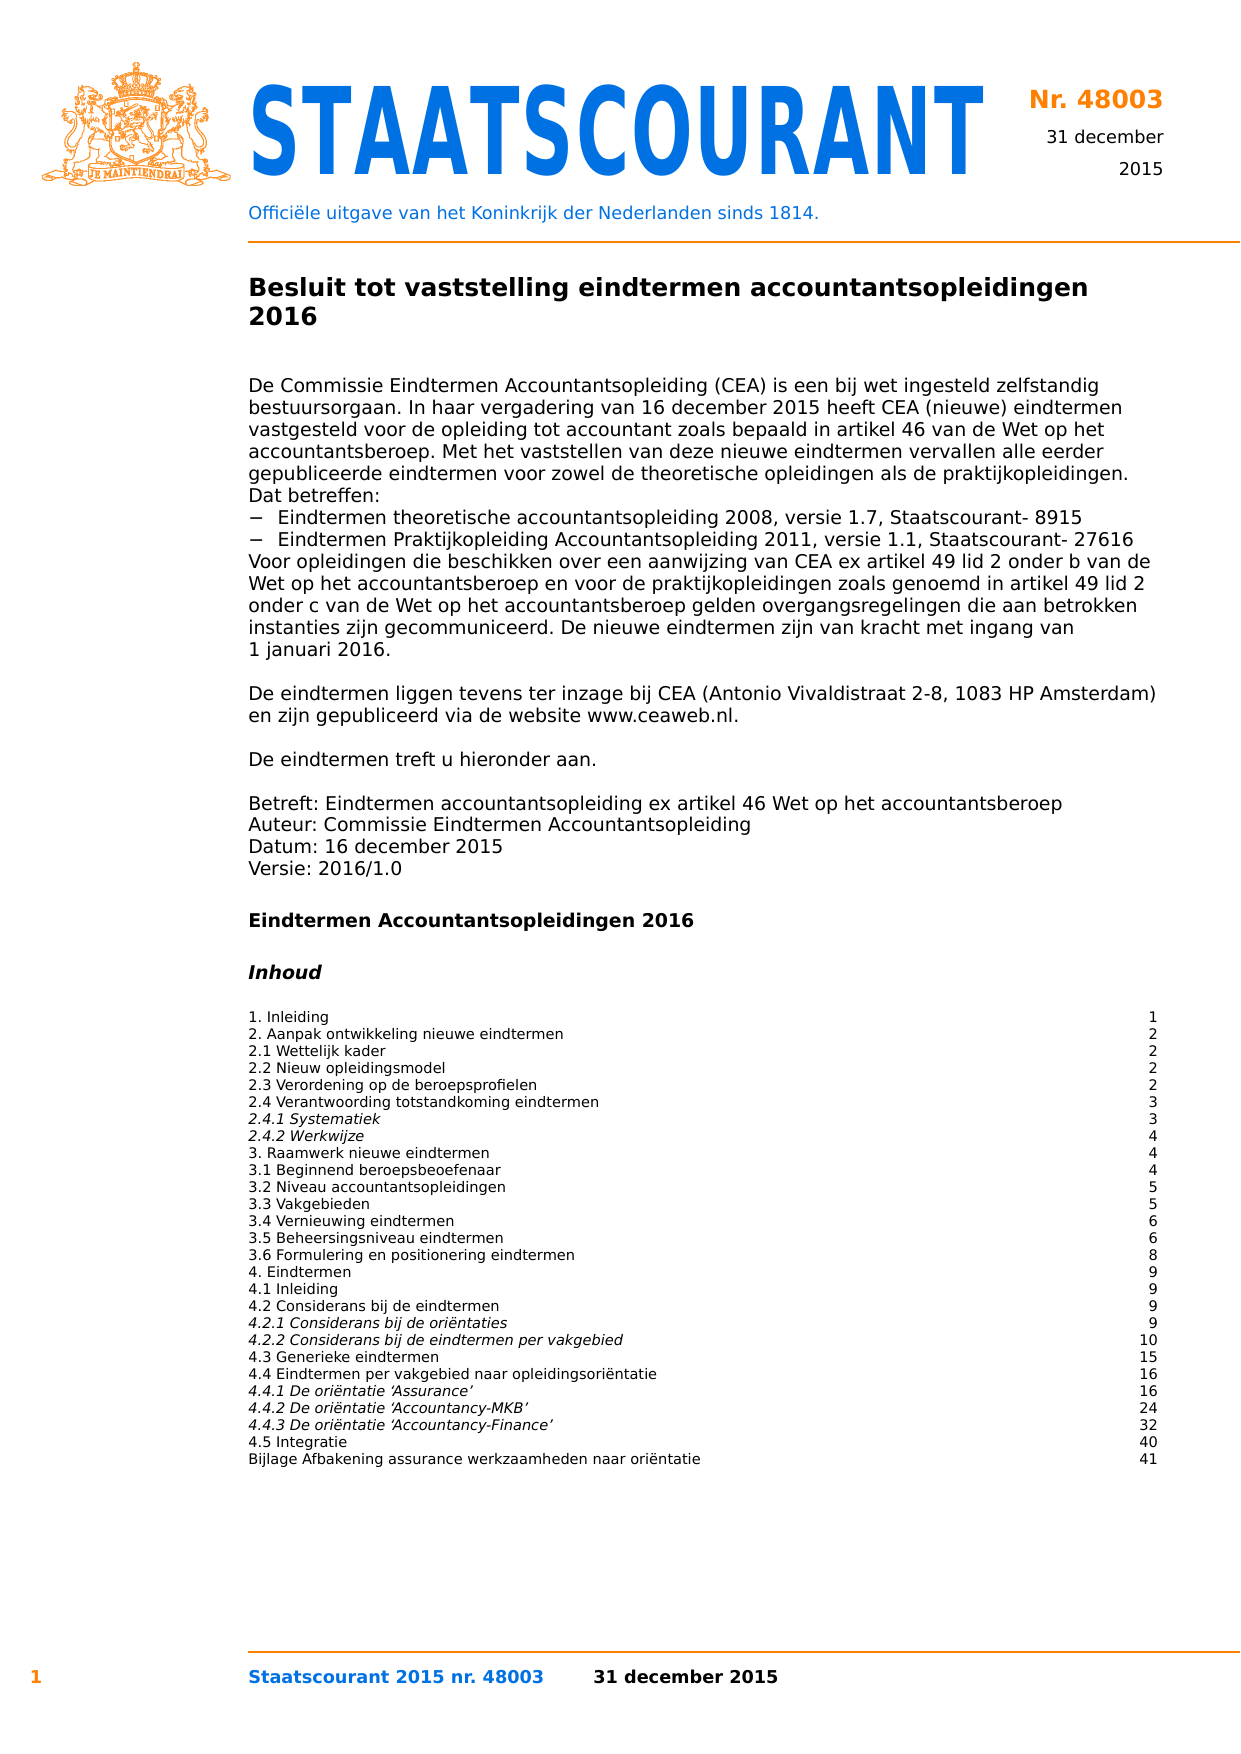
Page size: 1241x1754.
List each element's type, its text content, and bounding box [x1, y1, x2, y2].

table_header Nr. 48003 [998, 62, 1240, 121]
table_cell 8 [1091, 1247, 1163, 1264]
text Datum: 16 december 2015 [248, 836, 1163, 858]
table_cell 41 [1091, 1451, 1163, 1468]
table_header STAATSCOURANT [248, 62, 998, 203]
table_cell 32 [1091, 1417, 1163, 1434]
table_cell 6 [1091, 1230, 1163, 1247]
table_cell 4.1 Inleiding [248, 1281, 1091, 1298]
table_cell 31 december [998, 121, 1240, 153]
table_cell Bijlage Afbakening assurance werkzaamheden naar oriëntatie [248, 1451, 1091, 1468]
table_cell 2.3 Verordening op de beroepsprofielen [248, 1077, 1091, 1094]
table_cell 4 [1091, 1128, 1163, 1145]
table_cell 40 [1091, 1434, 1163, 1451]
table_cell 2 [1091, 1060, 1163, 1077]
table_cell 24 [1091, 1400, 1163, 1417]
text De Commissie Eindtermen Accountantsopleiding (CEA) is een bij wet ingesteld zelfstandig bestuursorgaan. In haar vergadering van 16 december 2015 heeft CEA (nieuwe) eindtermen vastgesteld voor de opleiding tot accountant zoals bepaald in artikel 46 van de Wet op het accountantsberoep. Met het vaststellen van deze nieuwe eindtermen vervallen alle eerder gepubliceerde eindtermen voor zowel de theoretische opleidingen als de praktijkopleidingen. Dat betreffen: [248, 375, 1163, 507]
table_header 1 [1091, 1009, 1163, 1026]
table_cell 3.1 Beginnend beroepsbeoefenaar [248, 1162, 1091, 1179]
subtitle Inhoud [248, 962, 1163, 984]
table_cell 5 [1091, 1179, 1163, 1196]
table_cell 2015 [998, 153, 1240, 203]
table_cell 4 [1091, 1162, 1163, 1179]
table_cell 4. Eindtermen [248, 1264, 1091, 1281]
table_cell 2.1 Wettelijk kader [248, 1043, 1091, 1060]
table_cell 3.5 Beheersingsniveau eindtermen [248, 1230, 1091, 1247]
table_cell 2.4.1 Systematiek [248, 1111, 1091, 1128]
table_cell 15 [1091, 1349, 1163, 1366]
picture [41, 62, 231, 186]
table_cell 4 [1091, 1145, 1163, 1162]
table_cell 2.4 Verantwoording totstandkoming eindtermen [248, 1094, 1091, 1111]
table_cell 3.3 Vakgebieden [248, 1196, 1091, 1213]
table_cell 3.6 Formulering en positionering eindtermen [248, 1247, 1091, 1264]
text Voor opleidingen die beschikken over een aanwijzing van CEA ex artikel 49 lid 2 onder b van de Wet op het accountantsberoep en voor de praktijkopleidingen zoals genoemd in artikel 49 lid 2 onder c van de Wet op het accountantsberoep gelden overgangsregelingen die aan betrokken instanties zijn gecommuniceerd. De nieuwe eindtermen zijn van kracht met ingang van 1 januari 2016. [248, 551, 1163, 661]
table_header [25, 62, 248, 241]
table_cell 5 [1091, 1196, 1163, 1213]
text Versie: 2016/1.0 [248, 858, 1163, 880]
table_cell 3.2 Niveau accountantsopleidingen [248, 1179, 1091, 1196]
table_cell 3.4 Vernieuwing eindtermen [248, 1213, 1091, 1230]
table_cell 9 [1091, 1281, 1163, 1298]
table_cell 2 [1091, 1077, 1163, 1094]
table_cell 4.2.2 Considerans bij de eindtermen per vakgebied [248, 1332, 1091, 1349]
table_cell 4.2 Considerans bij de eindtermen [248, 1298, 1091, 1315]
table_cell 3 [1091, 1111, 1163, 1128]
text − Eindtermen theoretische accountantsopleiding 2008, versie 1.7, Staatscourant- 8915 [248, 507, 1163, 529]
subtitle Eindtermen Accountantsopleidingen 2016 [248, 910, 1163, 932]
text − Eindtermen Praktijkopleiding Accountantsopleiding 2011, versie 1.1, Staatscourant- 27616 [248, 529, 1163, 551]
table_cell 3 [1091, 1094, 1163, 1111]
table_cell 16 [1091, 1366, 1163, 1383]
text De eindtermen treft u hieronder aan. [248, 748, 1163, 771]
table_cell 2 [1091, 1043, 1163, 1060]
table_cell 2.2 Nieuw opleidingsmodel [248, 1060, 1091, 1077]
table_cell 9 [1091, 1298, 1163, 1315]
table_cell 4.3 Generieke eindtermen [248, 1349, 1091, 1366]
table_cell 6 [1091, 1213, 1163, 1230]
table_cell 10 [1091, 1332, 1163, 1349]
table_cell 4.4.2 De oriëntatie ‘Accountancy-MKB’ [248, 1400, 1091, 1417]
table_cell Officiële uitgave van het Koninkrijk der Nederlanden sinds 1814. [248, 203, 1240, 241]
table_cell 3. Raamwerk nieuwe eindtermen [248, 1145, 1091, 1162]
text Betreft: Eindtermen accountantsopleiding ex artikel 46 Wet op het accountantsberoep [248, 792, 1163, 814]
table_cell 9 [1091, 1264, 1163, 1281]
table_header 1. Inleiding [248, 1009, 1091, 1026]
table_cell 4.4.3 De oriëntatie ‘Accountancy-Finance’ [248, 1417, 1091, 1434]
table_cell 2. Aanpak ontwikkeling nieuwe eindtermen [248, 1026, 1091, 1043]
text Auteur: Commissie Eindtermen Accountantsopleiding [248, 814, 1163, 836]
table_cell 4.4 Eindtermen per vakgebied naar opleidingsoriëntatie [248, 1366, 1091, 1383]
table_cell 4.5 Integratie [248, 1434, 1091, 1451]
table_cell 4.2.1 Considerans bij de oriëntaties [248, 1315, 1091, 1332]
table_cell 9 [1091, 1315, 1163, 1332]
table_cell 16 [1091, 1383, 1163, 1400]
table_cell 2 [1091, 1026, 1163, 1043]
text De eindtermen liggen tevens ter inzage bij CEA (Antonio Vivaldistraat 2-8, 1083 HP Amsterdam) en zijn gepubliceerd via de website www.ceaweb.nl. [248, 683, 1163, 727]
subtitle Besluit tot vaststelling eindtermen accountantsopleidingen 2016 [248, 273, 1163, 331]
table_cell 4.4.1 De oriëntatie ‘Assurance’ [248, 1383, 1091, 1400]
table_cell 2.4.2 Werkwijze [248, 1128, 1091, 1145]
